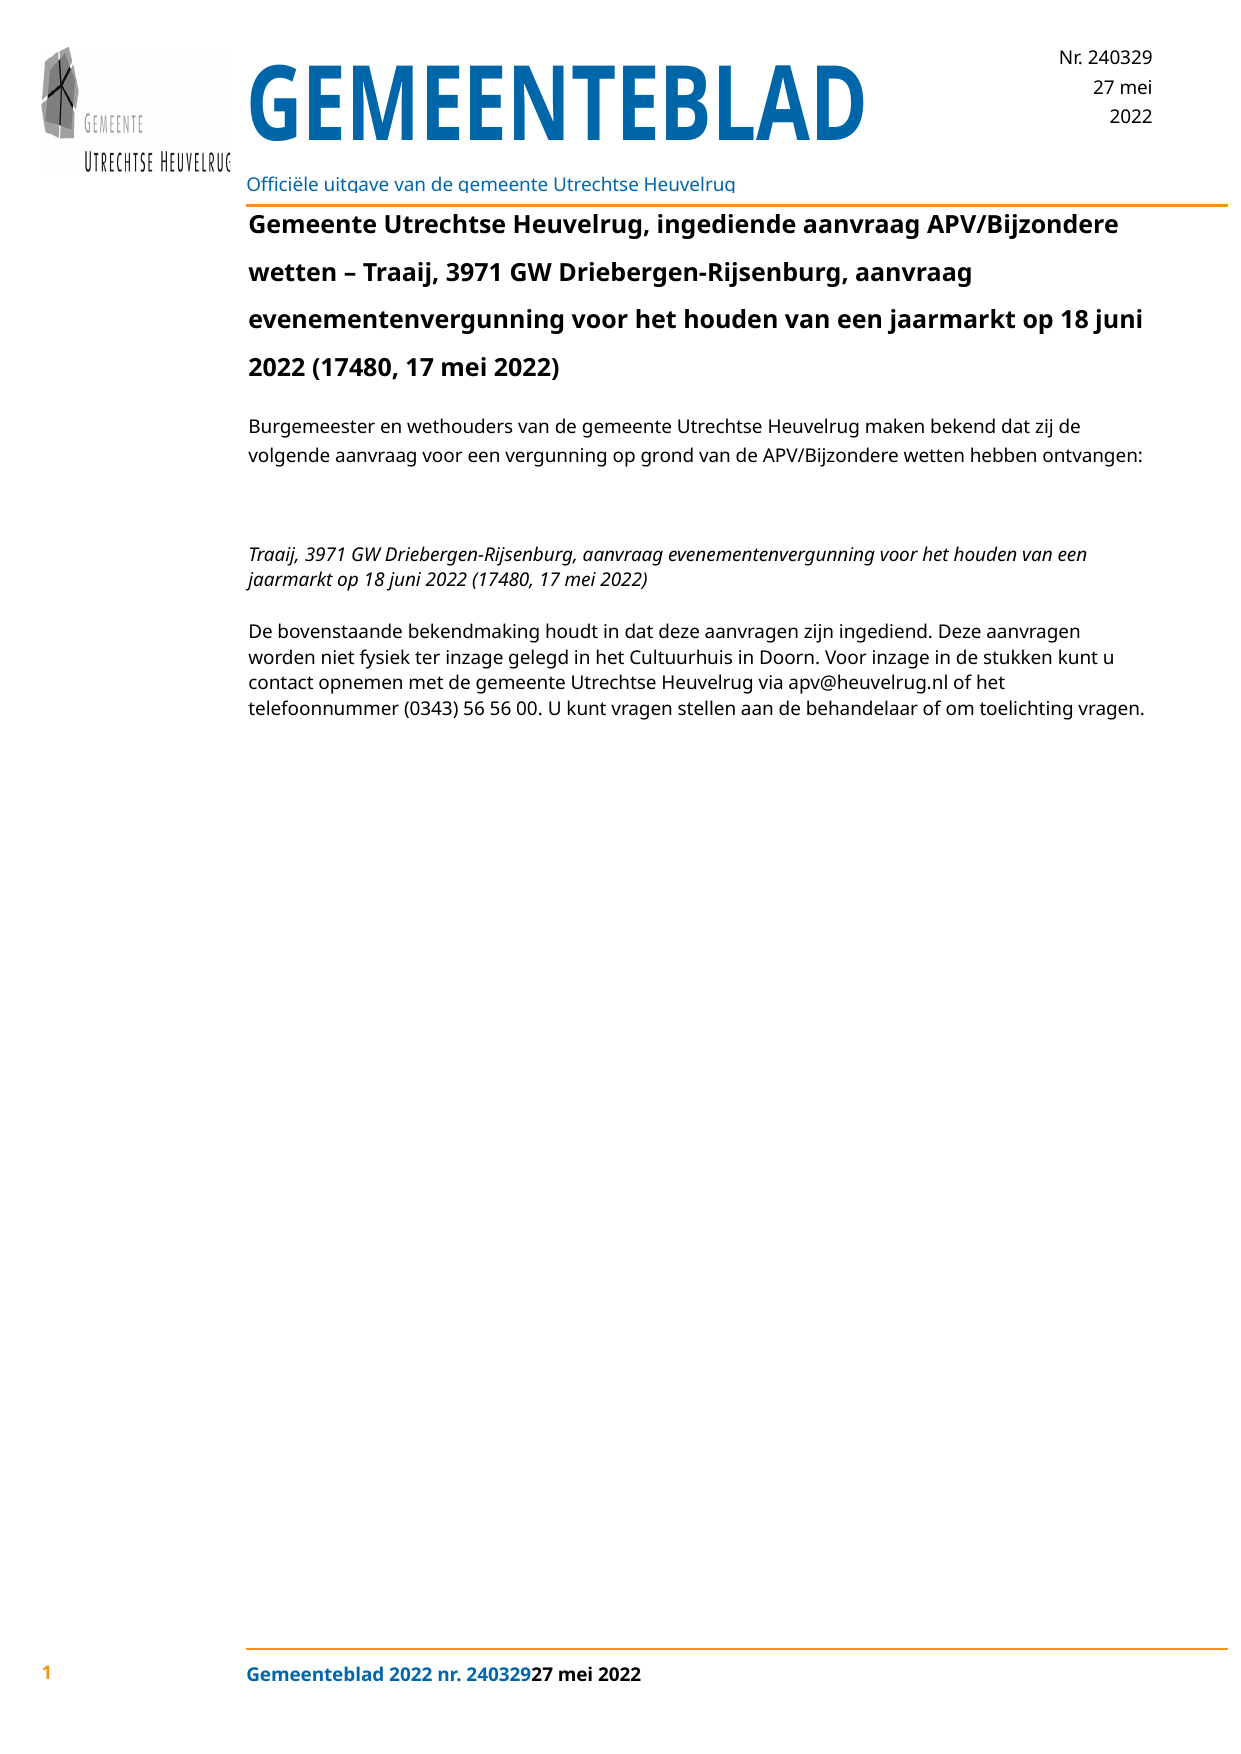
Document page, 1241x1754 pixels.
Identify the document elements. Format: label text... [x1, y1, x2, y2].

text De bovenstaande bekendmaking houdt in dat deze aanvragen zijn ingediend. Deze aanvragen worden niet fysiek ter inzage gelegd in het Cultuurhuis in Doorn. Voor inzage in de stukken kunt u contact opnemen met de gemeente Utrechtse Heuvelrug via apv@heuvelrug.nl of het telefoonnummer (0343) 56 56 00. U kunt vragen stellen aan de behandelaar of om toelichting vragen. [248, 618, 1152, 721]
text Burgemeester en wethouders van de gemeente Utrechtse Heuvelrug maken bekend dat zij de volgende aanvraag voor een vergunning op grond van de APV/Bijzondere wetten hebben ontvangen: [248, 413, 1152, 468]
text Gemeente Utrechtse Heuvelrug, ingediende aanvraag APV/Bijzondere wetten – Traaij, 3971 GW Driebergen-Rijsenburg, aanvraag evenementenvergunning voor het houden van een jaarmarkt op 18 juni 2022 (17480, 17 mei 2022) [248, 207, 1152, 384]
text Traaij, 3971 GW Driebergen-Rijsenburg, aanvraag evenementenvergunning voor het houden van een jaarmarkt op 18 juni 2022 (17480, 17 mei 2022) [248, 541, 1152, 592]
picture [41, 47, 231, 172]
